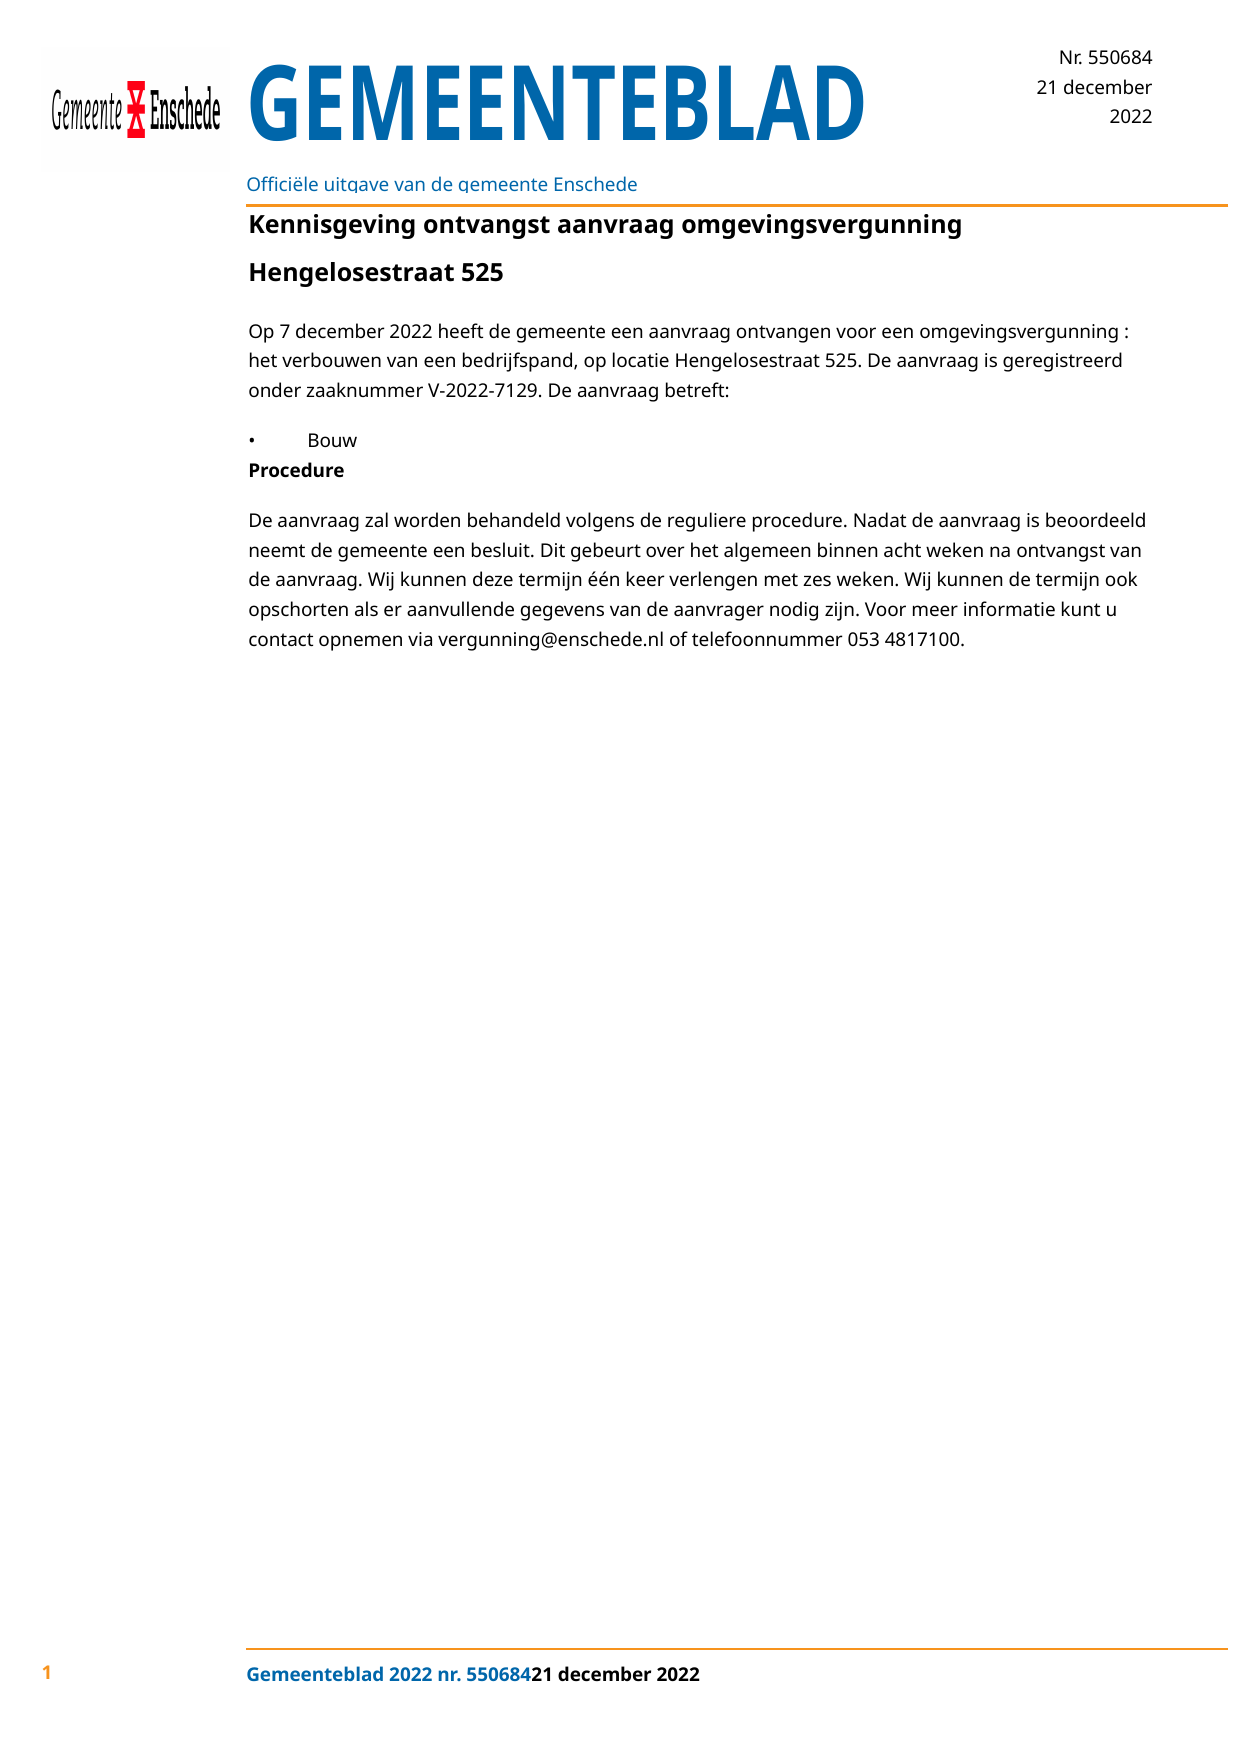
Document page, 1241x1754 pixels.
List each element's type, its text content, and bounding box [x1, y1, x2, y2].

text Kennisgeving ontvangst aanvraag omgevingsvergunning Hengelosestraat 525 [248, 207, 1152, 288]
text Op 7 december 2022 heeft de gemeente een aanvraag ontvangen voor een omgevingsvergunning : het verbouwen van een bedrijfspand, op locatie Hengelosestraat 525. De aanvraag is geregistreerd onder zaaknummer V-2022-7129. De aanvraag betreft: [248, 318, 1152, 403]
picture [41, 47, 231, 172]
text Procedure [248, 457, 1152, 483]
list Bouw [248, 427, 1152, 453]
text De aanvraag zal worden behandeld volgens de reguliere procedure. Nadat de aanvraag is beoordeeld neemt de gemeente een besluit. Dit gebeurt over het algemeen binnen acht weken na ontvangst van de aanvraag. Wij kunnen deze termijn één keer verlengen met zes weken. Wij kunnen de termijn ook opschorten als er aanvullende gegevens van de aanvrager nodig zijn. Voor meer informatie kunt u contact opnemen via vergunning@enschede.nl of telefoonnummer 053 4817100. [248, 507, 1152, 652]
